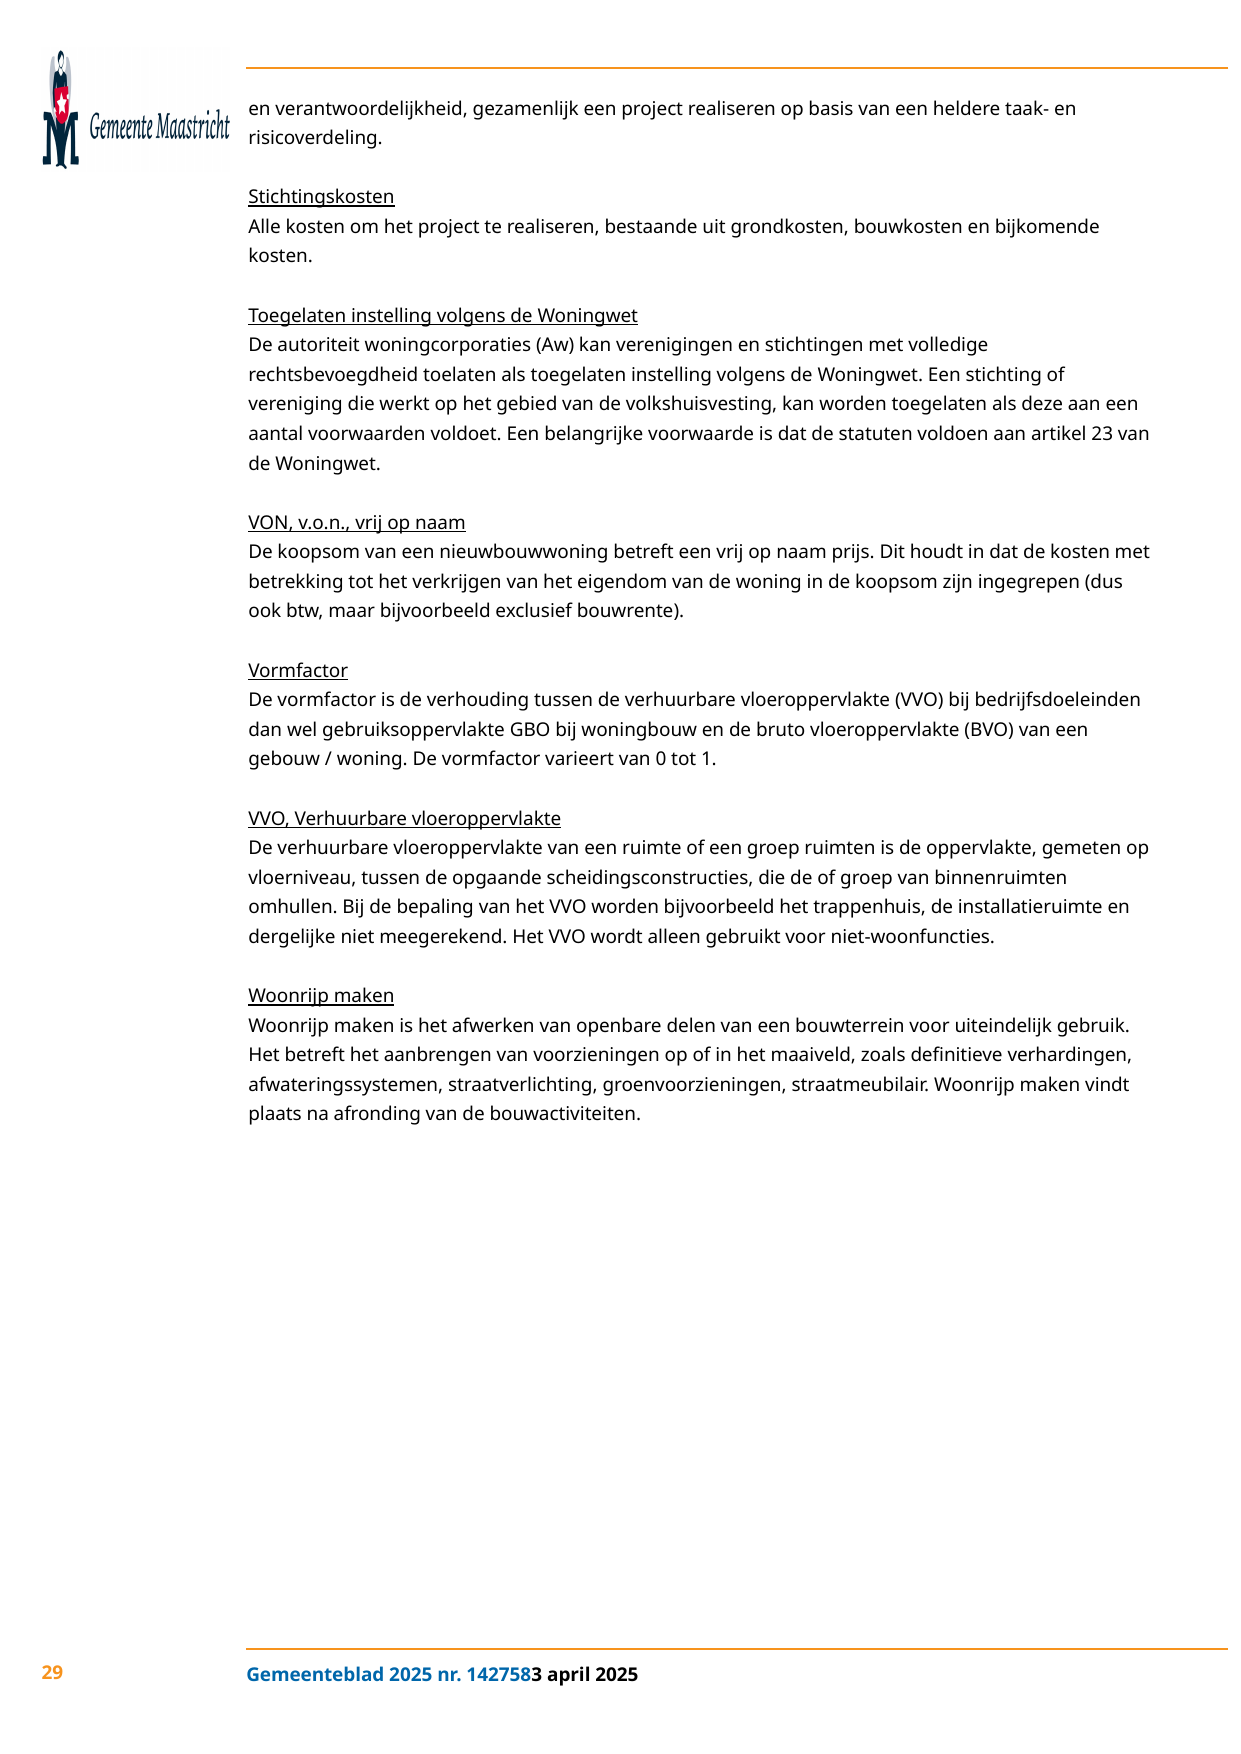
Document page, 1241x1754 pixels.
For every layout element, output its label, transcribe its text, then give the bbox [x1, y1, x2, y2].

text De verhuurbare vloeroppervlakte van een ruimte of een groep ruimten is de oppervlakte, gemeten op vloerniveau, tussen de opgaande scheidingsconstructies, die de of groep van binnenruimten omhullen. Bij de bepaling van het VVO worden bijvoorbeeld het trappenhuis, de installatieruimte en dergelijke niet meegerekend. Het VVO wordt alleen gebruikt voor niet-woonfuncties. [248, 834, 1152, 949]
text VON, v.o.n., vrij op naam [248, 509, 1152, 535]
text Woonrijp maken [248, 982, 1152, 1008]
text De koopsom van een nieuwbouwwoning betreft een vrij op naam prijs. Dit houdt in dat de kosten met betrekking tot het verkrijgen van het eigendom van de woning in de koopsom zijn ingegrepen (dus ook btw, maar bijvoorbeeld exclusief bouwrente). [248, 538, 1152, 623]
text Vormfactor [248, 657, 1152, 683]
text en verantwoordelijkheid, gezamenlijk een project realiseren op basis van een heldere taak- en risicoverdeling. [248, 95, 1152, 150]
text Alle kosten om het project te realiseren, bestaande uit grondkosten, bouwkosten en bijkomende kosten. [248, 213, 1152, 268]
text De autoriteit woningcorporaties (Aw) kan verenigingen en stichtingen met volledige rechtsbevoegdheid toelaten als toegelaten instelling volgens de Woningwet. Een stichting of vereniging die werkt op het gebied van de volkshuisvesting, kan worden toegelaten als deze aan een aantal voorwaarden voldoet. Een belangrijke voorwaarde is dat de statuten voldoen aan artikel 23 van de Woningwet. [248, 331, 1152, 476]
text VVO, Verhuurbare vloeroppervlakte [248, 805, 1152, 831]
picture [41, 47, 231, 172]
text Stichtingskosten [248, 183, 1152, 209]
text Woonrijp maken is het afwerken van openbare delen van een bouwterrein voor uiteindelijk gebruik. Het betreft het aanbrengen van voorzieningen op of in het maaiveld, zoals definitieve verhardingen, afwateringssystemen, straatverlichting, groenvoorzieningen, straatmeubilair. Woonrijp maken vindt plaats na afronding van de bouwactiviteiten. [248, 1012, 1152, 1126]
text Toegelaten instelling volgens de Woningwet [248, 302, 1152, 328]
text De vormfactor is de verhouding tussen de verhuurbare vloeroppervlakte (VVO) bij bedrijfsdoeleinden dan wel gebruiksoppervlakte GBO bij woningbouw en de bruto vloeroppervlakte (BVO) van een gebouw / woning. De vormfactor varieert van 0 tot 1. [248, 686, 1152, 771]
